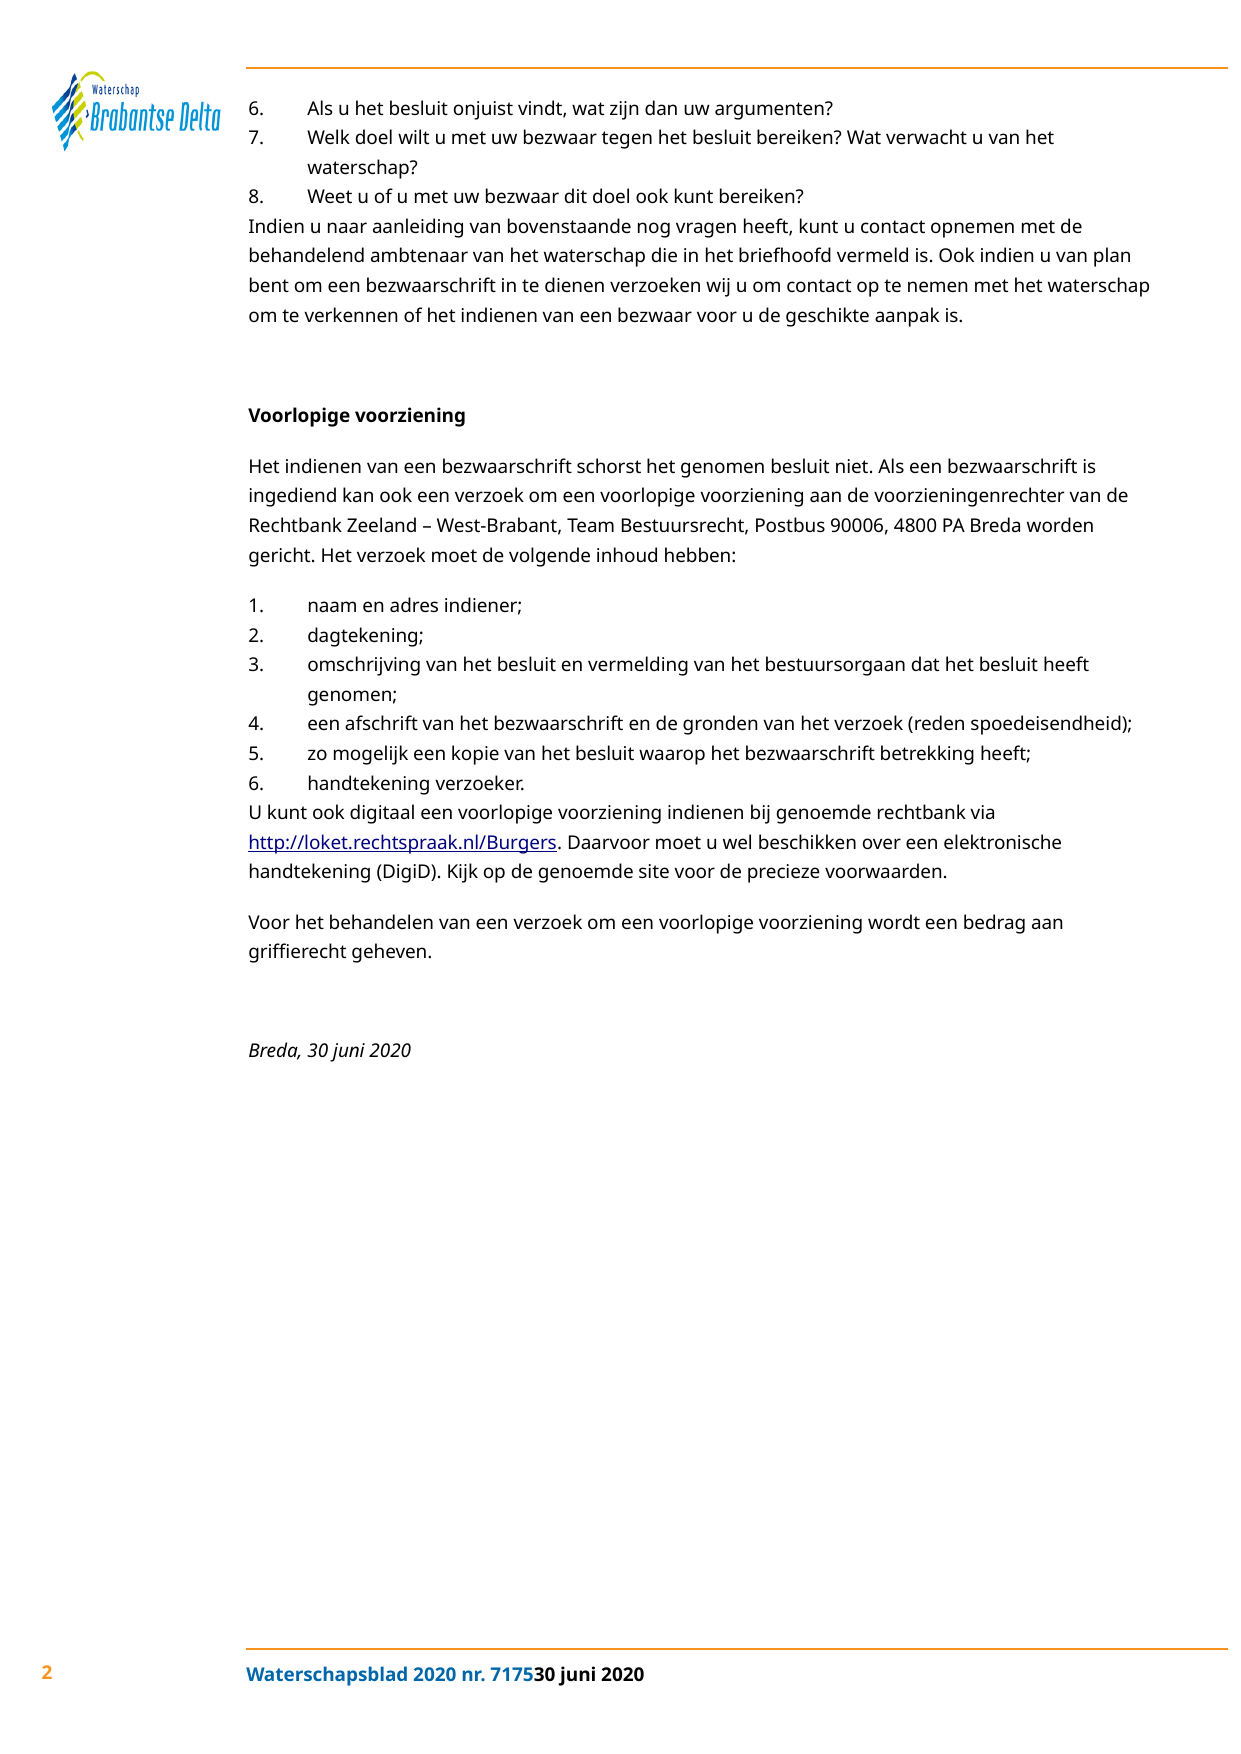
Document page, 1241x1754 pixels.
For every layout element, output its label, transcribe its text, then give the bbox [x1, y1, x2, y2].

list een afschrift van het bezwaarschrift en de gronden van het verzoek (reden spoedeisendheid); [248, 711, 1152, 736]
list Weet u of u met uw bezwaar dit doel ook kunt bereiken? [248, 183, 1152, 209]
text Indien u naar aanleiding van bovenstaande nog vragen heeft, kunt u contact opnemen met de behandelend ambtenaar van het waterschap die in het briefhoofd vermeld is. Ook indien u van plan bent om een bezwaarschrift in te dienen verzoeken wij u om contact op te nemen met het waterschap om te verkennen of het indienen van een bezwaar voor u de geschikte aanpak is. [248, 213, 1152, 328]
text U kunt ook digitaal een voorlopige voorziening indienen bij genoemde rechtbank via http://loket.rechtspraak.nl/Burgers. Daarvoor moet u wel beschikken over een elektronische handtekening (DigiD). Kijk op de genoemde site voor de precieze voorwaarden. [248, 799, 1152, 884]
list zo mogelijk een kopie van het besluit waarop het bezwaarschrift betrekking heeft; [248, 740, 1152, 766]
list dagtekening; [248, 622, 1152, 648]
picture [41, 47, 231, 172]
list naam en adres indiener; [248, 592, 1152, 618]
text Breda, 30 juni 2020 [248, 1037, 1152, 1062]
list omschrijving van het besluit en vermelding van het bestuursorgaan dat het besluit heeft genomen; [248, 651, 1152, 707]
list Welk doel wilt u met uw bezwaar tegen het besluit bereiken? Wat verwacht u van het waterschap? [248, 124, 1152, 180]
list Als u het besluit onjuist vindt, wat zijn dan uw argumenten? [248, 95, 1152, 121]
text Voorlopige voorziening [248, 403, 1152, 428]
list handtekening verzoeker. [248, 770, 1152, 796]
text Voor het behandelen van een verzoek om een voorlopige voorziening wordt een bedrag aan griffierecht geheven. [248, 909, 1152, 964]
text Het indienen van een bezwaarschrift schorst het genomen besluit niet. Als een bezwaarschrift is ingediend kan ook een verzoek om een voorlopige voorziening aan de voorzieningenrechter van de Rechtbank Zeeland – West-Brabant, Team Bestuursrecht, Postbus 90006, 4800 PA Breda worden gericht. Het verzoek moet de volgende inhoud hebben: [248, 453, 1152, 568]
